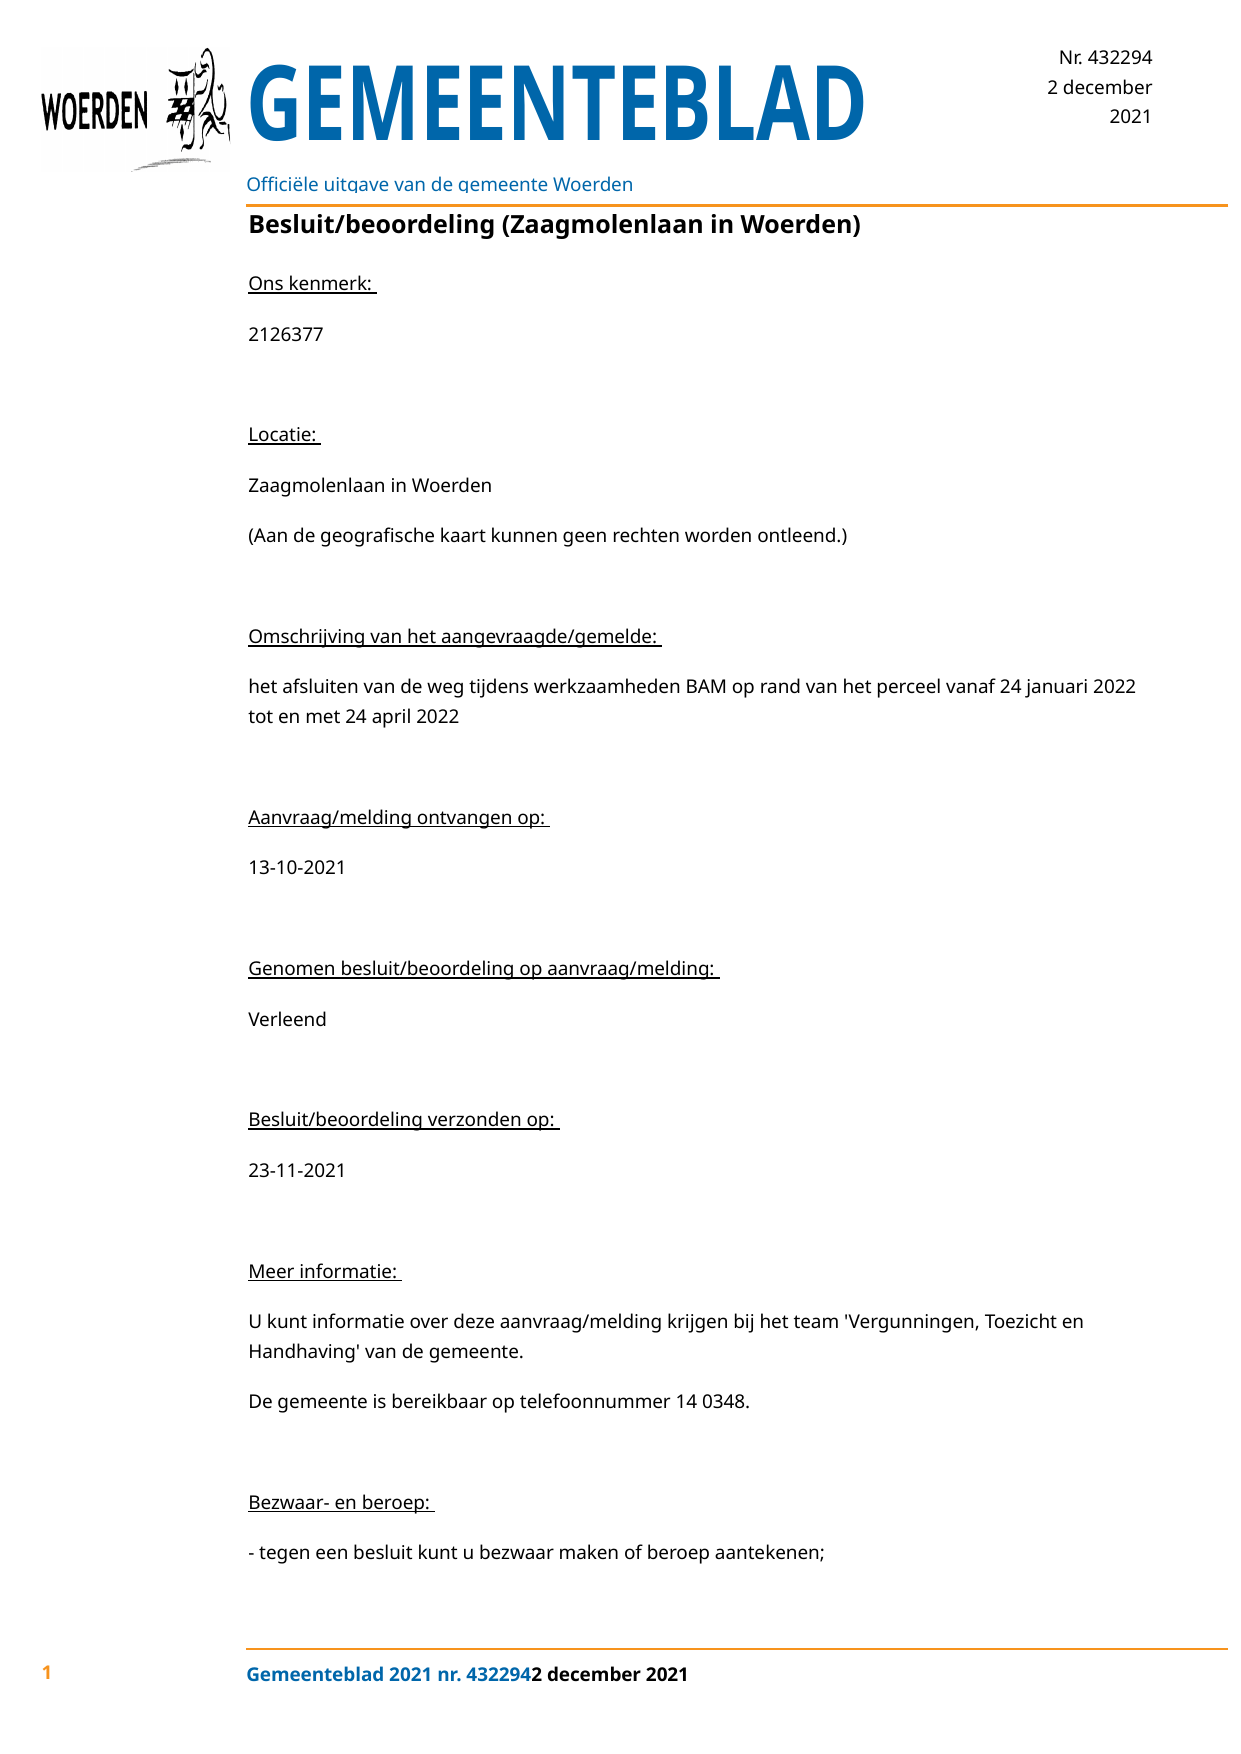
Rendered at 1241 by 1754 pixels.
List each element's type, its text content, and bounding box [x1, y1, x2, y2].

text Omschrijving van het aangevraagde/gemelde: [248, 623, 1152, 649]
text het afsluiten van de weg tijdens werkzaamheden BAM op rand van het perceel vanaf 24 januari 2022 tot en met 24 april 2022 [248, 674, 1152, 729]
text 2126377 [248, 321, 1152, 346]
text 23-11-2021 [248, 1157, 1152, 1183]
text Zaagmolenlaan in Woerden [248, 472, 1152, 498]
text U kunt informatie over deze aanvraag/melding krijgen bij het team 'Vergunningen, Toezicht en Handhaving' van de gemeente. [248, 1308, 1152, 1363]
text Ons kenmerk: [248, 270, 1152, 296]
text Genomen besluit/beoordeling op aanvraag/melding: [248, 955, 1152, 981]
text Besluit/beoordeling verzonden op: [248, 1107, 1152, 1132]
picture [41, 47, 231, 172]
text Bezwaar- en beroep: [248, 1489, 1152, 1515]
text Verleend [248, 1006, 1152, 1031]
text Meer informatie: [248, 1258, 1152, 1283]
text Besluit/beoordeling (Zaagmolenlaan in Woerden) [248, 207, 1152, 241]
text 13-10-2021 [248, 854, 1152, 880]
text De gemeente is bereikbaar op telefoonnummer 14 0348. [248, 1388, 1152, 1414]
text Aanvraag/melding ontvangen op: [248, 804, 1152, 830]
text (Aan de geografische kaart kunnen geen rechten worden ontleend.) [248, 522, 1152, 548]
text - tegen een besluit kunt u bezwaar maken of beroep aantekenen; [248, 1539, 1152, 1565]
text Locatie: [248, 422, 1152, 447]
